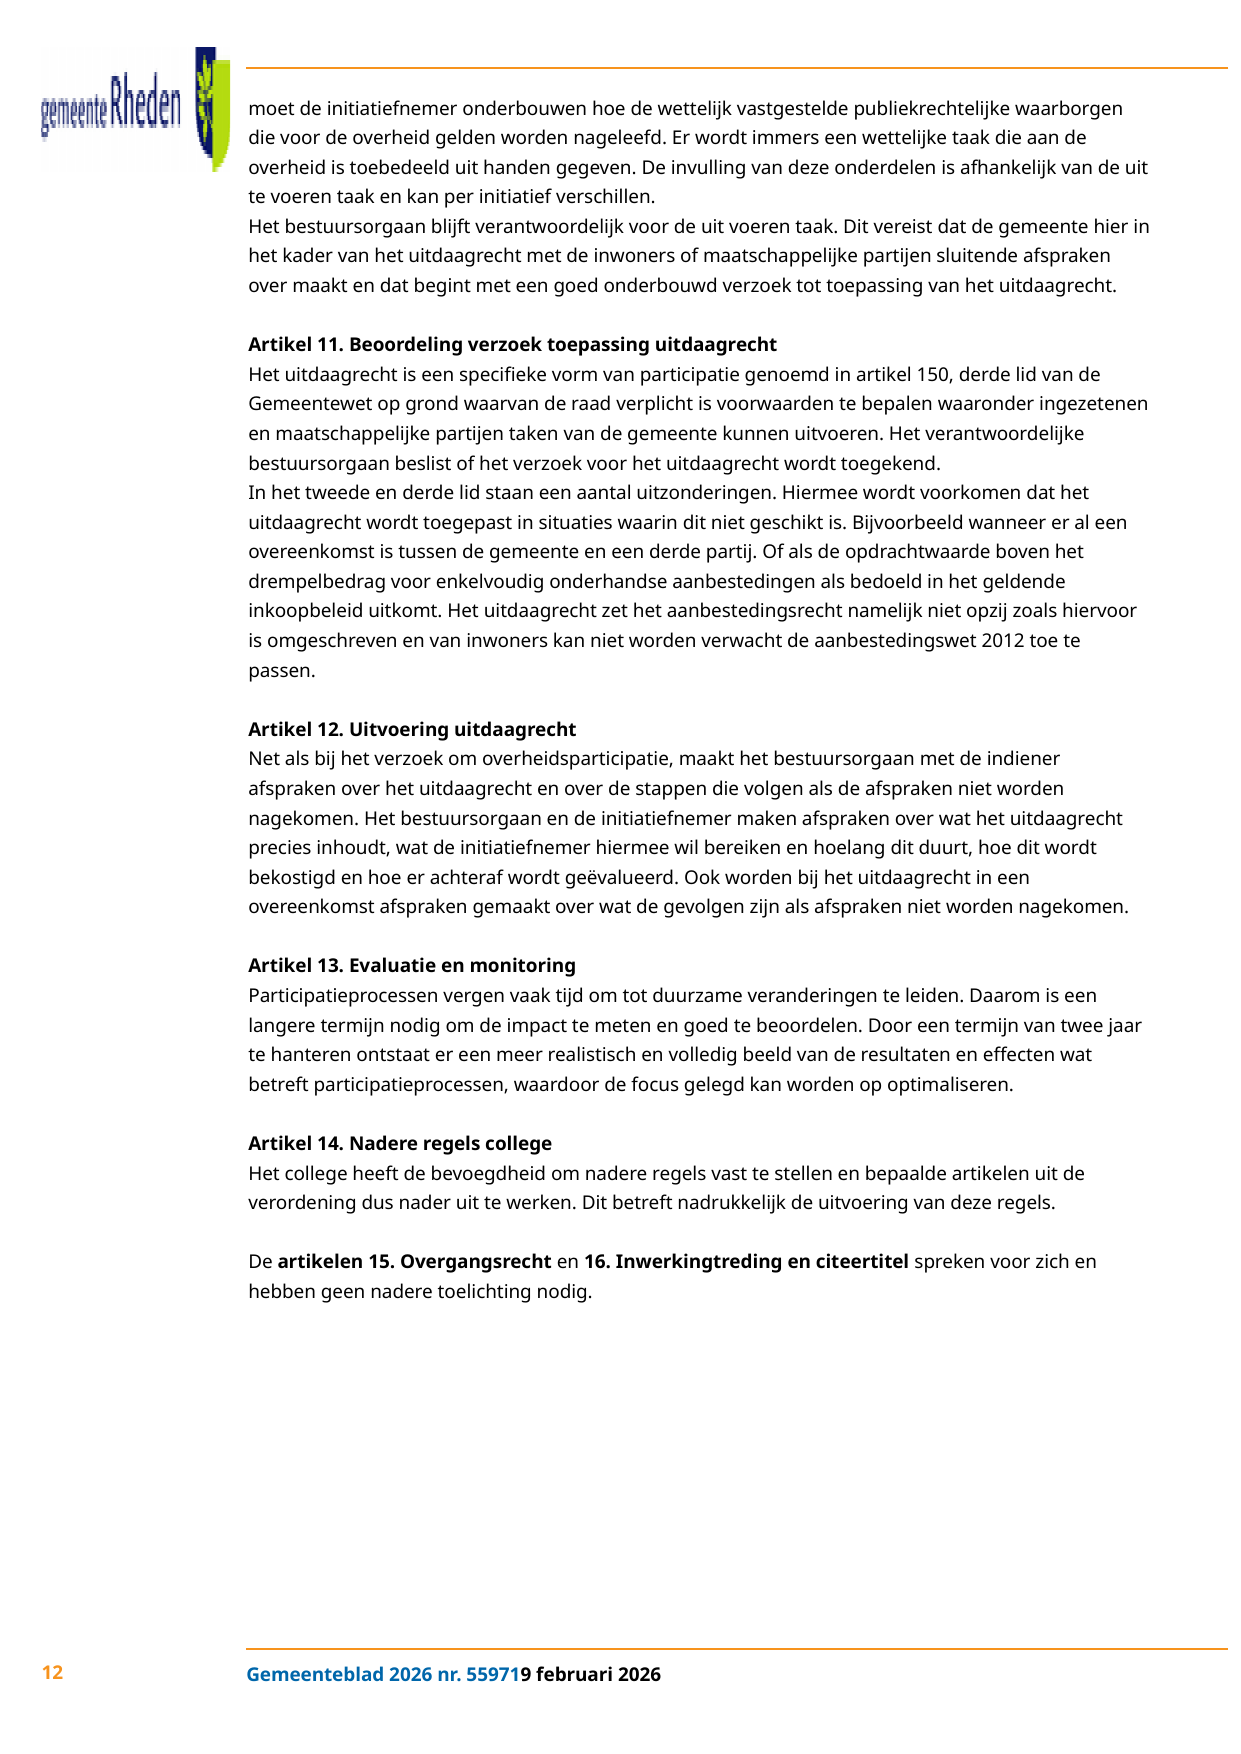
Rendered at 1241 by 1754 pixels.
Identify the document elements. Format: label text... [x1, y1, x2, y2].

text Participatieprocessen vergen vaak tijd om tot duurzame veranderingen te leiden. Daarom is een langere termijn nodig om de impact te meten en goed te beoordelen. Door een termijn van twee jaar te hanteren ontstaat er een meer realistisch en volledig beeld van de resultaten en effecten wat betreft participatieprocessen, waardoor de focus gelegd kan worden op optimaliseren. [248, 982, 1152, 1097]
text moet de initiatiefnemer onderbouwen hoe de wettelijk vastgestelde publiekrechtelijke waarborgen die voor de overheid gelden worden nageleefd. Er wordt immers een wettelijke taak die aan de overheid is toebedeeld uit handen gegeven. De invulling van deze onderdelen is afhankelijk van de uit te voeren taak en kan per initiatief verschillen. [248, 95, 1152, 209]
text In het tweede en derde lid staan een aantal uitzonderingen. Hiermee wordt voorkomen dat het uitdaagrecht wordt toegepast in situaties waarin dit niet geschikt is. Bijvoorbeeld wanneer er al een overeenkomst is tussen de gemeente en een derde partij. Of als de opdrachtwaarde boven het drempelbedrag voor enkelvoudig onderhandse aanbestedingen als bedoeld in het geldende inkoopbeleid uitkomt. Het uitdaagrecht zet het aanbestedingsrecht namelijk niet opzij zoals hiervoor is omgeschreven en van inwoners kan niet worden verwacht de aanbestedingswet 2012 toe te passen. [248, 479, 1152, 683]
text Artikel 13. Evaluatie en monitoring [248, 953, 1152, 978]
text Artikel 11. Beoordeling verzoek toepassing uitdaagrecht [248, 331, 1152, 357]
text Het college heeft de bevoegdheid om nadere regels vast te stellen en bepaalde artikelen uit de verordening dus nader uit te werken. Dit betreft nadrukkelijk de uitvoering van deze regels. [248, 1160, 1152, 1215]
text Het bestuursorgaan blijft verantwoordelijk voor de uit voeren taak. Dit vereist dat de gemeente hier in het kader van het uitdaagrecht met de inwoners of maatschappelijke partijen sluitende afspraken over maakt en dat begint met een goed onderbouwd verzoek tot toepassing van het uitdaagrecht. [248, 213, 1152, 298]
text Artikel 12. Uitvoering uitdaagrecht [248, 716, 1152, 742]
text Artikel 14. Nadere regels college [248, 1130, 1152, 1156]
text Het uitdaagrecht is een specifieke vorm van participatie genoemd in artikel 150, derde lid van de Gemeentewet op grond waarvan de raad verplicht is voorwaarden te bepalen waaronder ingezetenen en maatschappelijke partijen taken van de gemeente kunnen uitvoeren. Het verantwoordelijke bestuursorgaan beslist of het verzoek voor het uitdaagrecht wordt toegekend. [248, 361, 1152, 476]
picture [41, 47, 231, 172]
text Net als bij het verzoek om overheidsparticipatie, maakt het bestuursorgaan met de indiener afspraken over het uitdaagrecht en over de stappen die volgen als de afspraken niet worden nagekomen. Het bestuursorgaan en de initiatiefnemer maken afspraken over wat het uitdaagrecht precies inhoudt, wat de initiatiefnemer hiermee wil bereiken en hoelang dit duurt, hoe dit wordt bekostigd en hoe er achteraf wordt geëvalueerd. Ook worden bij het uitdaagrecht in een overeenkomst afspraken gemaakt over wat de gevolgen zijn als afspraken niet worden nagekomen. [248, 746, 1152, 919]
text De artikelen 15. Overgangsrecht en 16. Inwerkingtreding en citeertitel spreken voor zich en hebben geen nadere toelichting nodig. [248, 1248, 1152, 1304]
